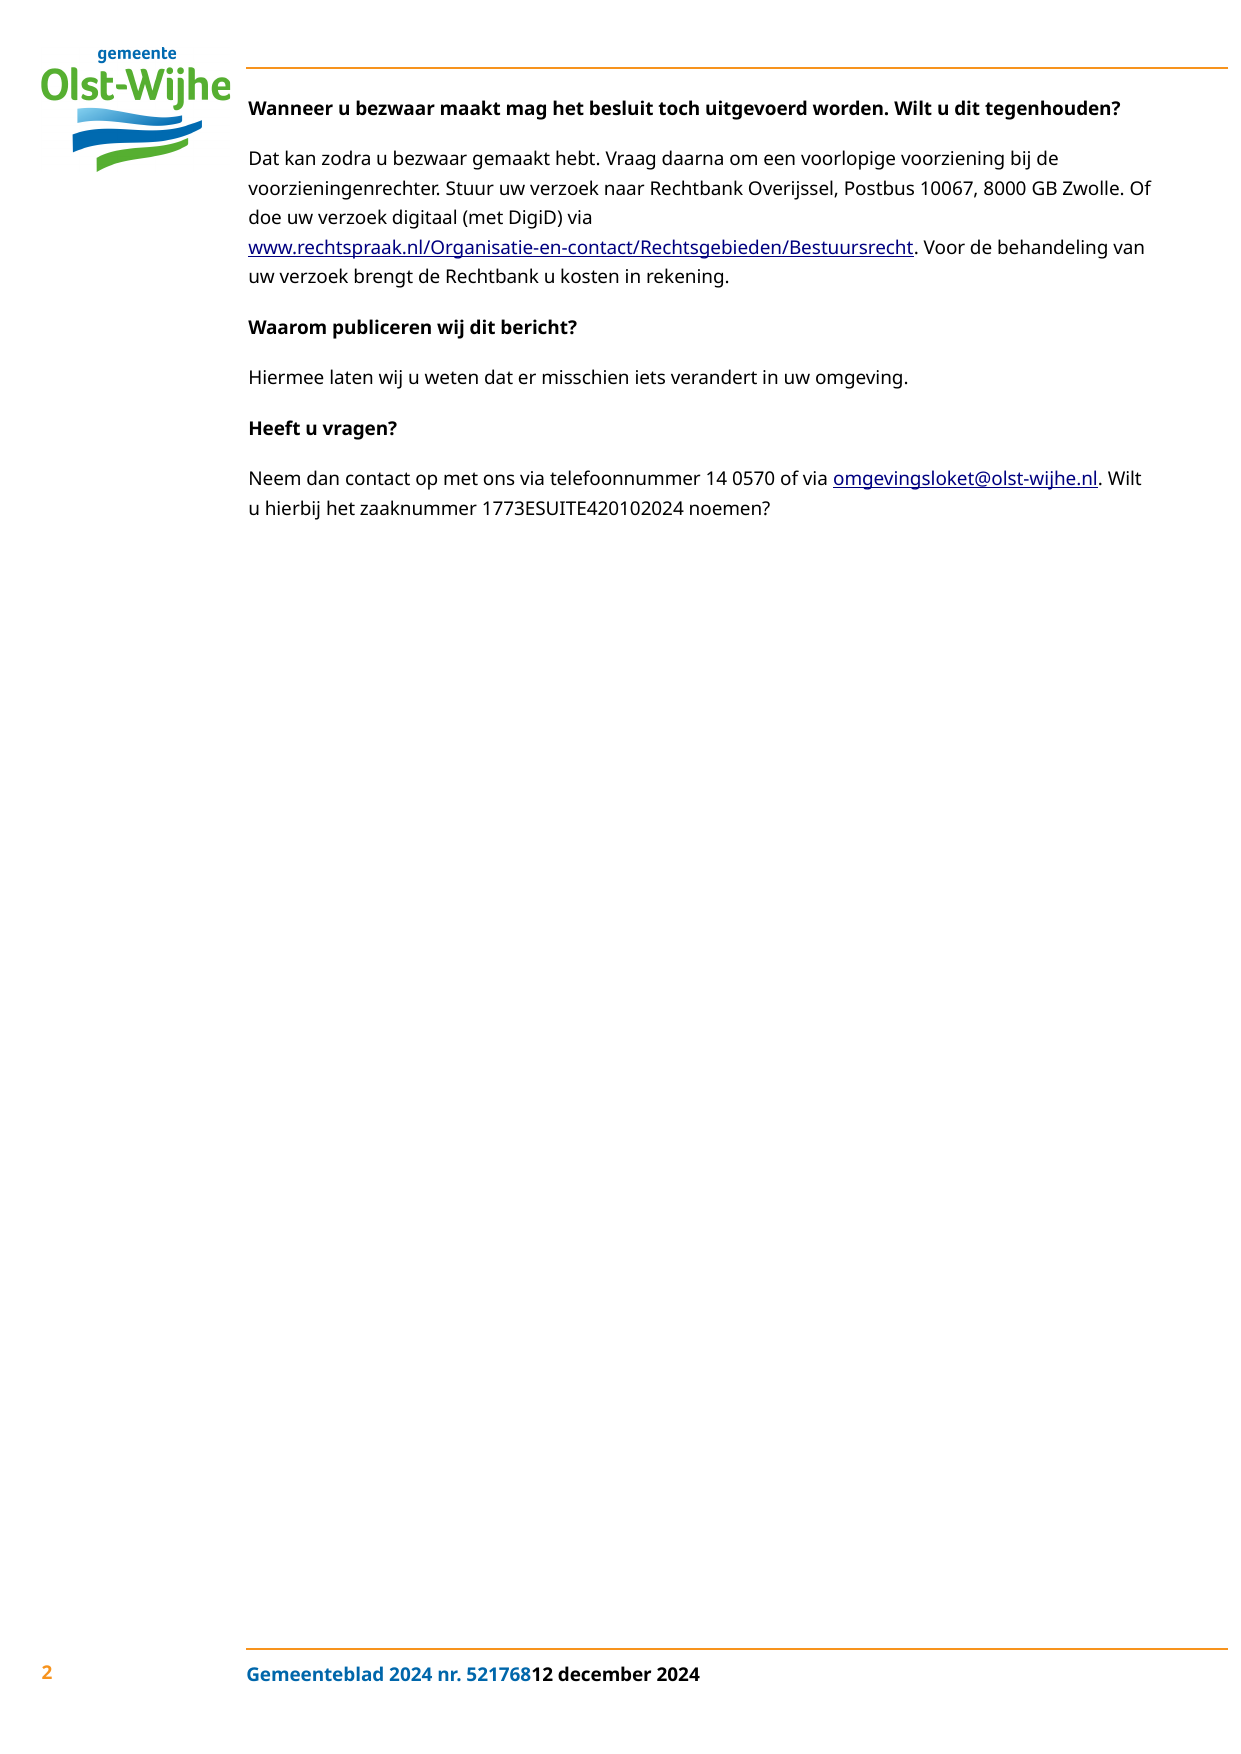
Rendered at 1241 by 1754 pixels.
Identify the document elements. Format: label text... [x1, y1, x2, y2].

text Wanneer u bezwaar maakt mag het besluit toch uitgevoerd worden. Wilt u dit tegenhouden? [248, 95, 1152, 121]
text Dat kan zodra u bezwaar gemaakt hebt. Vraag daarna om een voorlopige voorziening bij de voorzieningenrechter. Stuur uw verzoek naar Rechtbank Overijssel, Postbus 10067, 8000 GB Zwolle. Of doe uw verzoek digitaal (met DigiD) via www.rechtspraak.nl/Organisatie-en-contact/Rechtsgebieden/Bestuursrecht. Voor de behandeling van uw verzoek brengt de Rechtbank u kosten in rekening. [248, 145, 1152, 289]
text Waarom publiceren wij dit bericht? [248, 314, 1152, 340]
text Neem dan contact op met ons via telefoonnummer 14 0570 of via omgevingsloket@olst-wijhe.nl. Wilt u hierbij het zaaknummer 1773ESUITE420102024 noemen? [248, 465, 1152, 521]
picture [41, 47, 231, 172]
text Hiermee laten wij u weten dat er misschien iets verandert in uw omgeving. [248, 364, 1152, 390]
text Heeft u vragen? [248, 415, 1152, 441]
